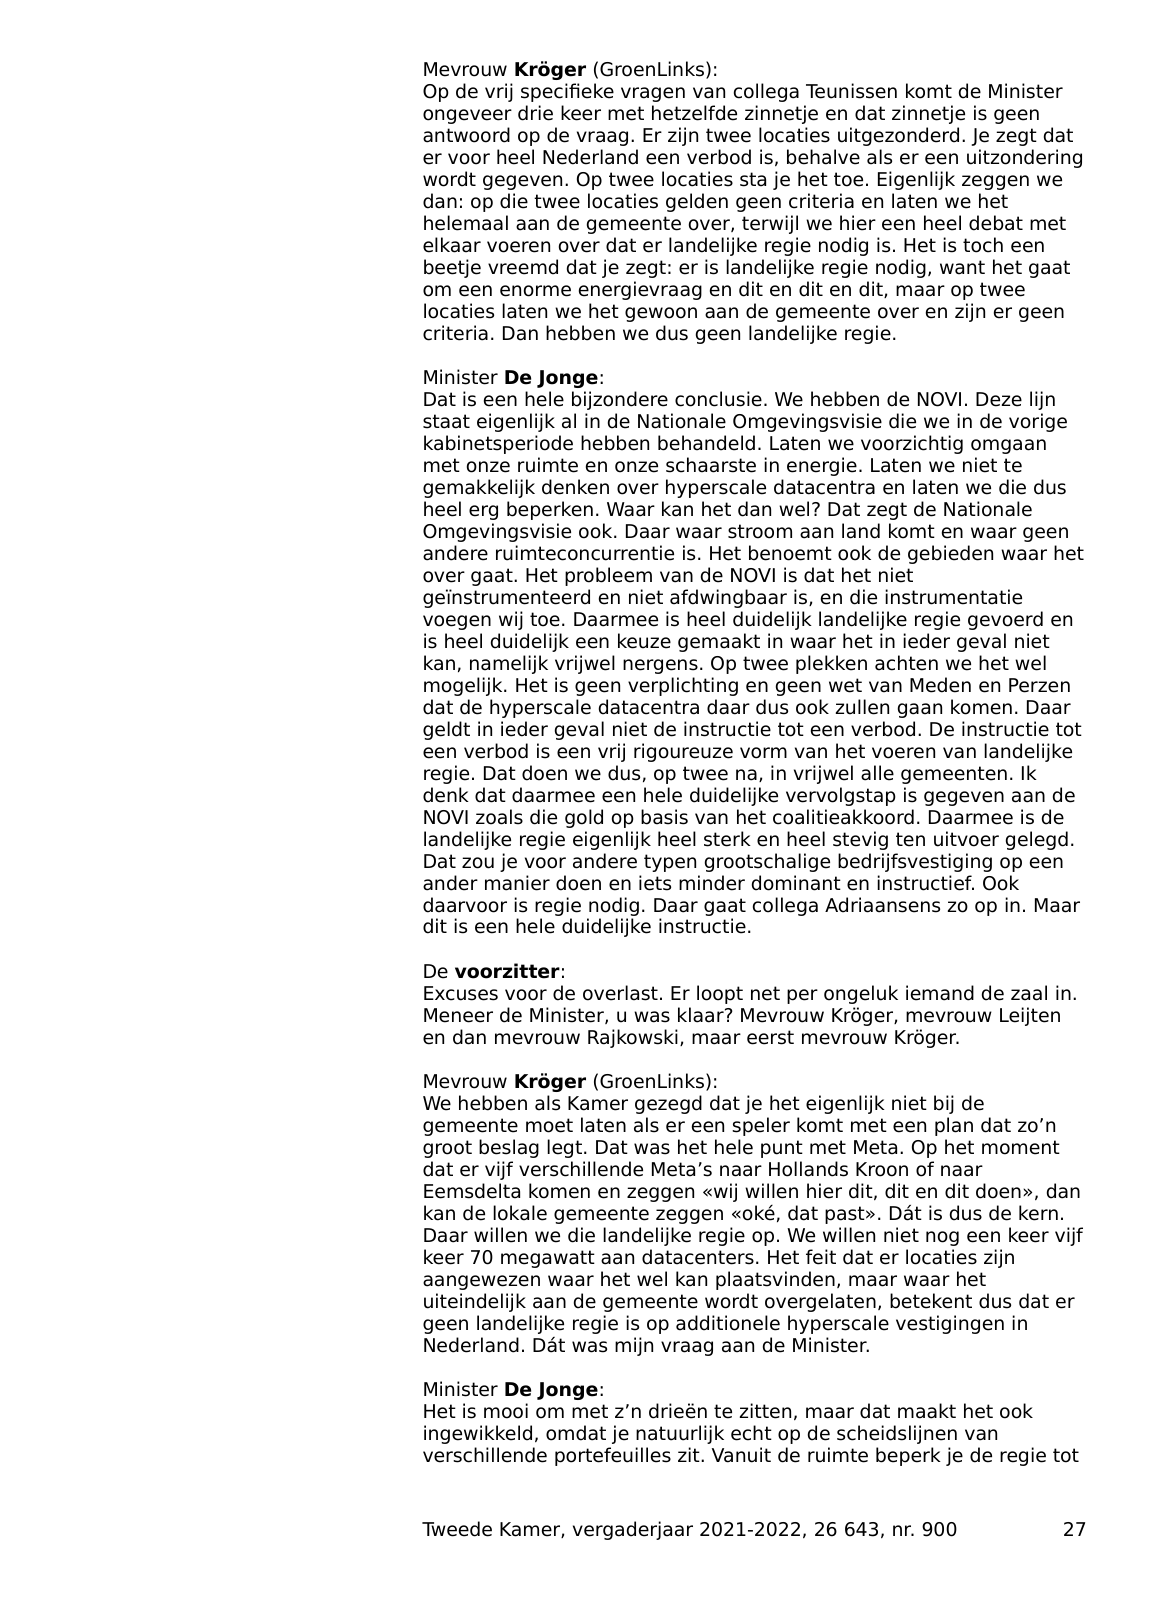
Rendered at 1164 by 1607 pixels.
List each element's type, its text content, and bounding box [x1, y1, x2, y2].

text De voorzitter: [422, 961, 1087, 983]
text Mevrouw Kröger (GroenLinks): [422, 59, 1087, 81]
text Excuses voor de overlast. Er loopt net per ongeluk iemand de zaal in. Meneer de Minister, u was klaar? Mevrouw Kröger, mevrouw Leijten en dan mevrouw Rajkowski, maar eerst mevrouw Kröger. [422, 983, 1087, 1048]
text We hebben als Kamer gezegd dat je het eigenlijk niet bij de gemeente moet laten als er een speler komt met een plan dat zo’n groot beslag legt. Dat was het hele punt met Meta. Op het moment dat er vijf verschillende Meta’s naar Hollands Kroon of naar Eemsdelta komen en zeggen «wij willen hier dit, dit en dit doen», dan kan de lokale gemeente zeggen «oké, dat past». Dát is dus de kern. Daar willen we die landelijke regie op. We willen niet nog een keer vijf keer 70 megawatt aan datacenters. Het feit dat er locaties zijn aangewezen waar het wel kan plaatsvinden, maar waar het uiteindelijk aan de gemeente wordt overgelaten, betekent dus dat er geen landelijke regie is op additionele hyperscale vestigingen in Nederland. Dát was mijn vraag aan de Minister. [422, 1093, 1087, 1356]
text Minister De Jonge: [422, 1379, 1087, 1401]
text Het is mooi om met z’n drieën te zitten, maar dat maakt het ook ingewikkeld, omdat je natuurlijk echt op de scheidslijnen van verschillende portefeuilles zit. Vanuit de ruimte beperk je de regie tot [422, 1401, 1087, 1467]
text Mevrouw Kröger (GroenLinks): [422, 1071, 1087, 1093]
text Op de vrij specifieke vragen van collega Teunissen komt de Minister ongeveer drie keer met hetzelfde zinnetje en dat zinnetje is geen antwoord op de vraag. Er zijn twee locaties uitgezonderd. Je zegt dat er voor heel Nederland een verbod is, behalve als er een uitzondering wordt gegeven. Op twee locaties sta je het toe. Eigenlijk zeggen we dan: op die twee locaties gelden geen criteria en laten we het helemaal aan de gemeente over, terwijl we hier een heel debat met elkaar voeren over dat er landelijke regie nodig is. Het is toch een beetje vreemd dat je zegt: er is landelijke regie nodig, want het gaat om een enorme energievraag en dit en dit en dit, maar op twee locaties laten we het gewoon aan de gemeente over en zijn er geen criteria. Dan hebben we dus geen landelijke regie. [422, 81, 1087, 345]
text Minister De Jonge: [422, 367, 1087, 389]
text Dat is een hele bijzondere conclusie. We hebben de NOVI. Deze lijn staat eigenlijk al in de Nationale Omgevingsvisie die we in de vorige kabinetsperiode hebben behandeld. Laten we voorzichtig omgaan met onze ruimte en onze schaarste in energie. Laten we niet te gemakkelijk denken over hyperscale datacentra en laten we die dus heel erg beperken. Waar kan het dan wel? Dat zegt de Nationale Omgevingsvisie ook. Daar waar stroom aan land komt en waar geen andere ruimteconcurrentie is. Het benoemt ook de gebieden waar het over gaat. Het probleem van de NOVI is dat het niet geïnstrumenteerd en niet afdwingbaar is, en die instrumentatie voegen wij toe. Daarmee is heel duidelijk landelijke regie gevoerd en is heel duidelijk een keuze gemaakt in waar het in ieder geval niet kan, namelijk vrijwel nergens. Op twee plekken achten we het wel mogelijk. Het is geen verplichting en geen wet van Meden en Perzen dat de hyperscale datacentra daar dus ook zullen gaan komen. Daar geldt in ieder geval niet de instructie tot een verbod. De instructie tot een verbod is een vrij rigoureuze vorm van het voeren van landelijke regie. Dat doen we dus, op twee na, in vrijwel alle gemeenten. Ik denk dat daarmee een hele duidelijke vervolgstap is gegeven aan de NOVI zoals die gold op basis van het coalitieakkoord. Daarmee is de landelijke regie eigenlijk heel sterk en heel stevig ten uitvoer gelegd. Dat zou je voor andere typen grootschalige bedrijfsvestiging op een ander manier doen en iets minder dominant en instructief. Ook daarvoor is regie nodig. Daar gaat collega Adriaansens zo op in. Maar dit is een hele duidelijke instructie. [422, 389, 1087, 938]
